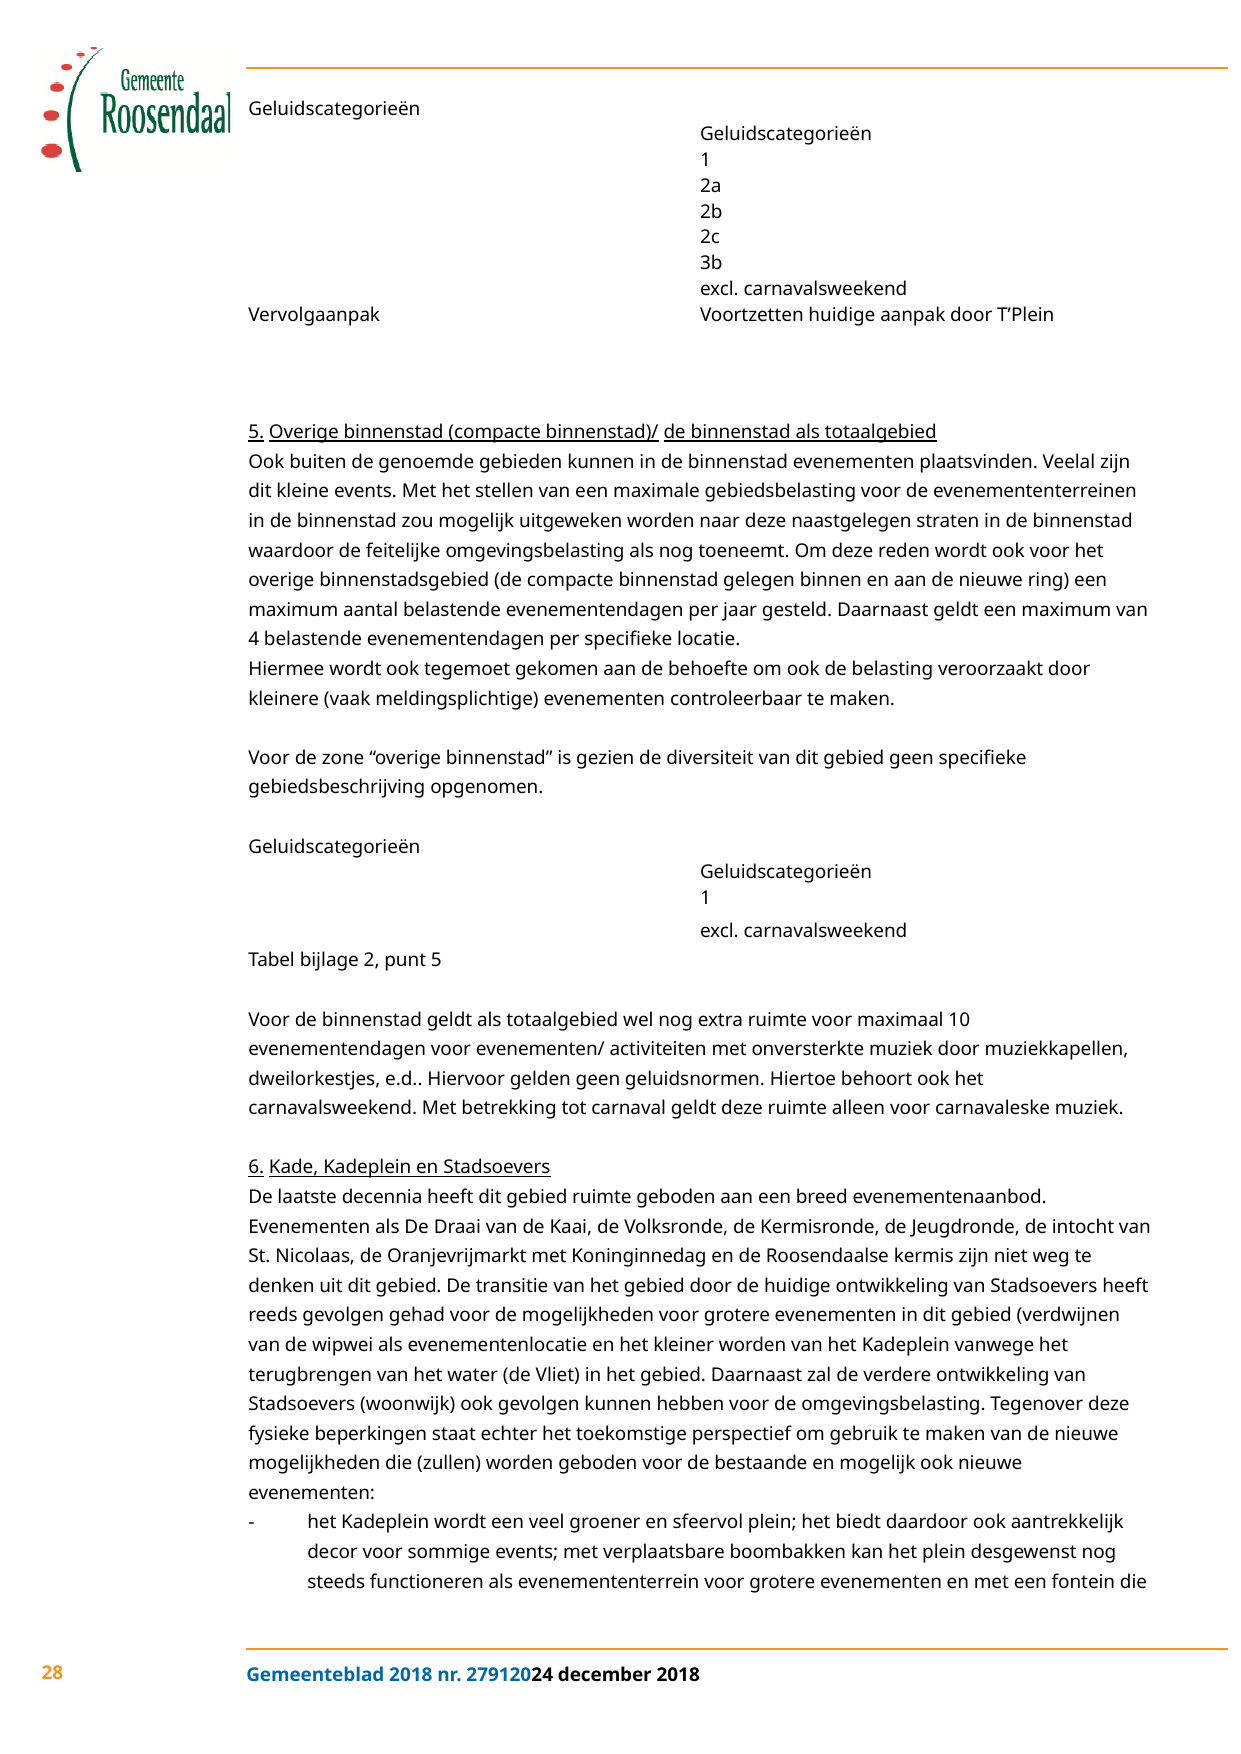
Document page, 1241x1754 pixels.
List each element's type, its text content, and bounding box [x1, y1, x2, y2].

table_header [700, 833, 1152, 859]
text De laatste decennia heeft dit gebied ruimte geboden aan een breed evenementenaanbod. Evenementen als De Draai van de Kaai, de Volksronde, de Kermisronde, de Jeugdronde, de intocht van St. Nicolaas, de Oranjevrijmarkt met Koninginnedag en de Roosendaalse kermis zijn niet weg te denken uit dit gebied. De transitie van het gebied door de huidige ontwikkeling van Stadsoevers heeft reeds gevolgen gehad voor de mogelijkheden voor grotere evenementen in dit gebied (verdwijnen van de wipwei als evenementenlocatie en het kleiner worden van het Kadeplein vanwege het terugbrengen van het water (de Vliet) in het gebied. Daarnaast zal de verdere ontwikkeling van Stadsoevers (woonwijk) ook gevolgen kunnen hebben voor de omgevingsbelasting. Tegenover deze fysieke beperkingen staat echter het toekomstige perspectief om gebruik te maken van de nieuwe mogelijkheden die (zullen) worden geboden voor de bestaande en mogelijk ook nieuwe evenementen: [248, 1183, 1152, 1505]
text Voor de zone “overige binnenstad” is gezien de diversiteit van dit gebied geen specifieke gebiedsbeschrijving opgenomen. [248, 744, 1152, 799]
text Tabel bijlage 2, punt 5 [248, 947, 1152, 972]
table_cell 2b [700, 198, 1152, 223]
table_cell excl. carnavalsweekend [700, 275, 1152, 301]
table_cell [700, 95, 1152, 121]
picture [41, 47, 231, 172]
table_header Geluidscategorieën [248, 833, 700, 943]
table_cell Voortzetten huidige aanpak door T’Plein [700, 301, 1152, 356]
list het Kadeplein wordt een veel groener en sfeervol plein; het biedt daardoor ook aantrekkelijk decor voor sommige events; met verplaatsbare boombakken kan het plein desgewenst nog steeds functioneren als evenemententerrein voor grotere evenementen en met een fontein die [248, 1509, 1152, 1593]
text Voor de binnenstad geldt als totaalgebied wel nog extra ruimte voor maximaal 10 evenementendagen voor evenementen/ activiteiten met onversterkte muziek door muziekkapellen, dweilorkestjes, e.d.. Hiervoor gelden geen geluidsnormen. Hiertoe behoort ook het carnavalsweekend. Met betrekking tot carnaval geldt deze ruimte alleen voor carnavaleske muziek. [248, 1006, 1152, 1120]
table_cell Geluidscategorieën [248, 95, 700, 301]
table_cell 1 [700, 884, 1152, 910]
table_header Geluidscategorieën [700, 121, 1152, 146]
text 5. Overige binnenstad (compacte binnenstad)/ de binnenstad als totaalgebied [248, 418, 1152, 444]
table_cell 1 [700, 146, 1152, 172]
table_header Geluidscategorieën [700, 859, 1152, 884]
table_cell 2a [700, 172, 1152, 198]
table_header excl. carnavalsweekend [700, 910, 1152, 943]
table_cell 3b [700, 249, 1152, 275]
text Ook buiten de genoemde gebieden kunnen in de binnenstad evenementen plaatsvinden. Veelal zijn dit kleine events. Met het stellen van een maximale gebiedsbelasting voor de evenemententerreinen in de binnenstad zou mogelijk uitgeweken worden naar deze naastgelegen straten in de binnenstad waardoor de feitelijke omgevingsbelasting als nog toeneemt. Om deze reden wordt ook voor het overige binnenstadsgebied (de compacte binnenstad gelegen binnen en aan de nieuwe ring) een maximum aantal belastende evenementendagen per jaar gesteld. Daarnaast geldt een maximum van 4 belastende evenementendagen per specifieke locatie. [248, 448, 1152, 651]
table_cell Vervolgaanpak [248, 301, 700, 356]
table_cell 2c [700, 224, 1152, 249]
text 6. Kade, Kadeplein en Stadsoevers [248, 1154, 1152, 1179]
text Hiermee wordt ook tegemoet gekomen aan de behoefte om ook de belasting veroorzaakt door kleinere (vaak meldingsplichtige) evenementen controleerbaar te maken. [248, 655, 1152, 711]
